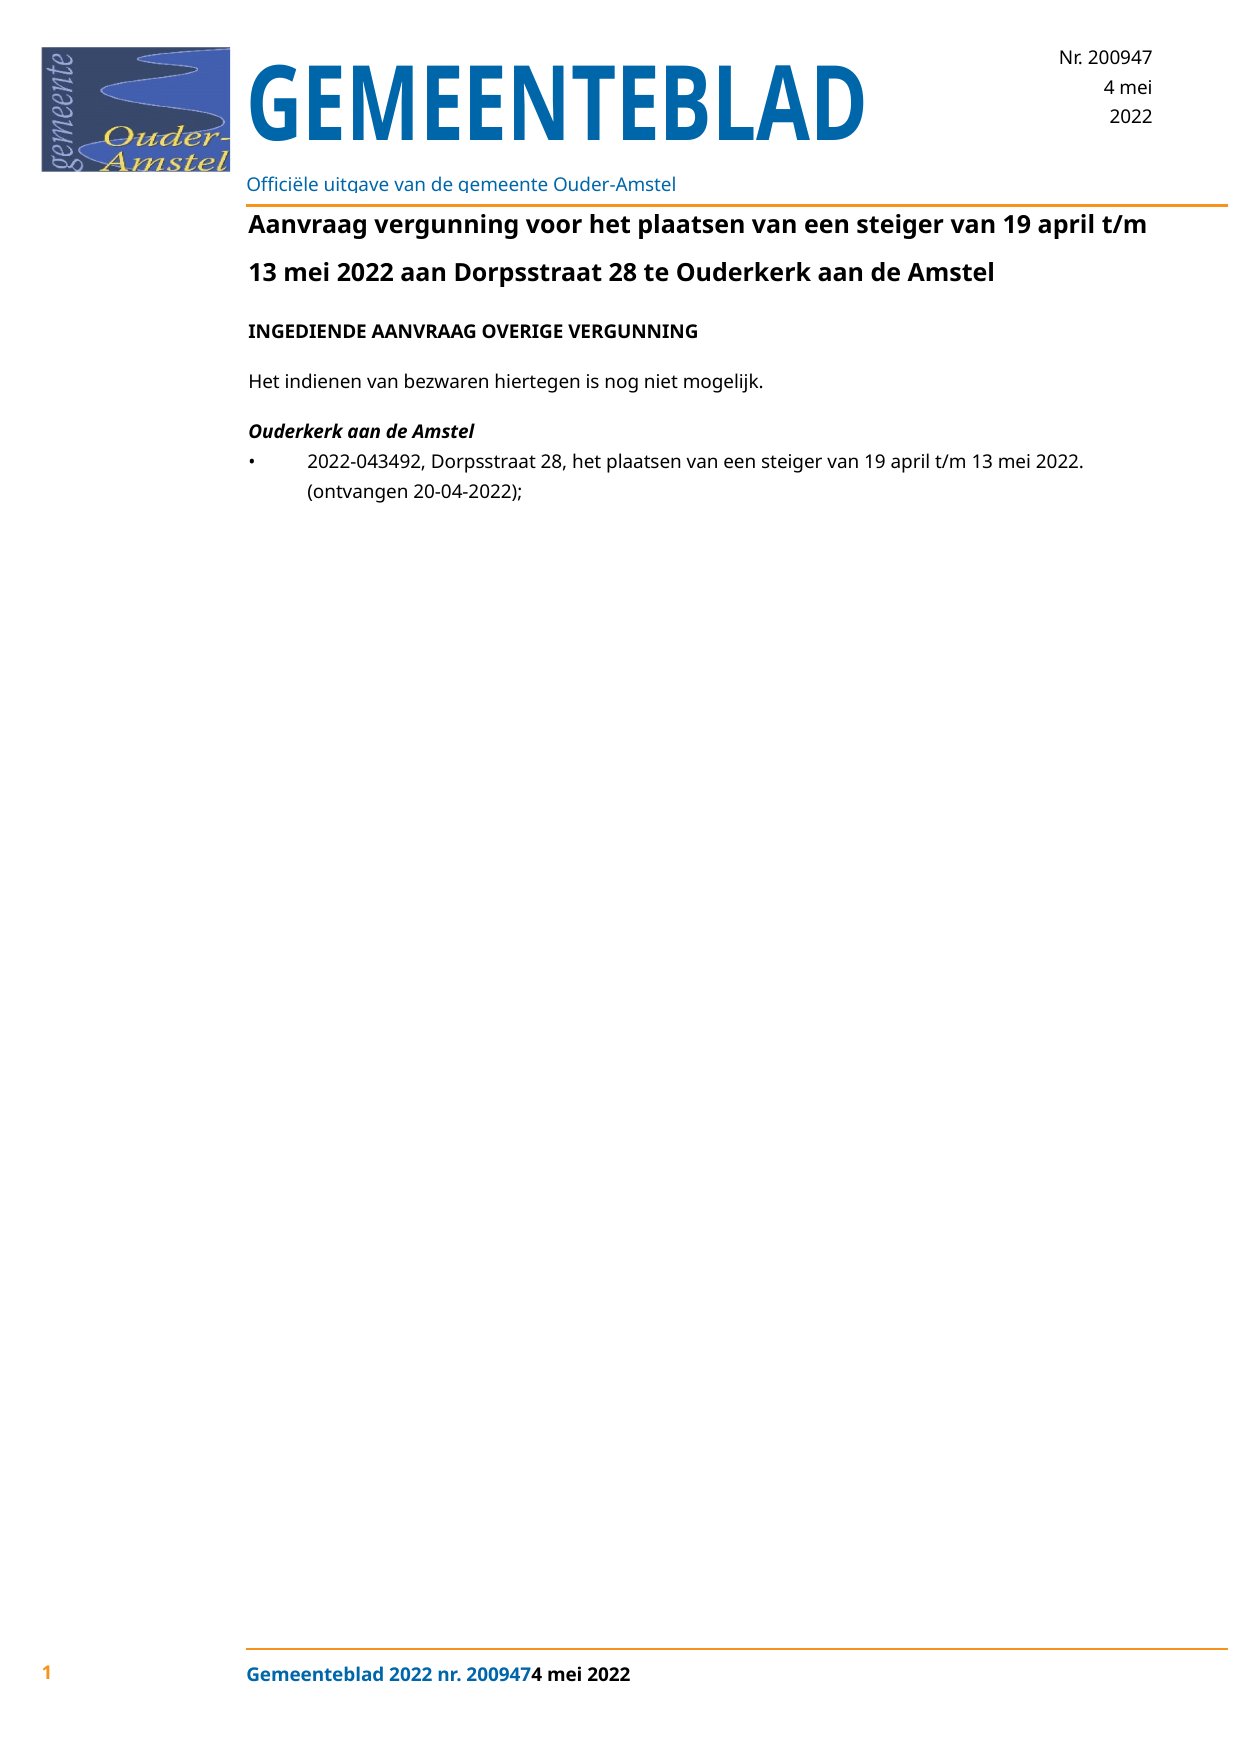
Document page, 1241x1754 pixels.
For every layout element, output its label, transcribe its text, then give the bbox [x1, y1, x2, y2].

picture [41, 47, 231, 172]
text Aanvraag vergunning voor het plaatsen van een steiger van 19 april t/m 13 mei 2022 aan Dorpsstraat 28 te Ouderkerk aan de Amstel [248, 207, 1152, 288]
text Het indienen van bezwaren hiertegen is nog niet mogelijk. [248, 368, 1152, 394]
list 2022-043492, Dorpsstraat 28, het plaatsen van een steiger van 19 april t/m 13 mei 2022. (ontvangen 20-04-2022); [248, 448, 1152, 504]
text Ouderkerk aan de Amstel [248, 419, 1152, 444]
text INGEDIENDE AANVRAAG OVERIGE VERGUNNING [248, 318, 1152, 344]
